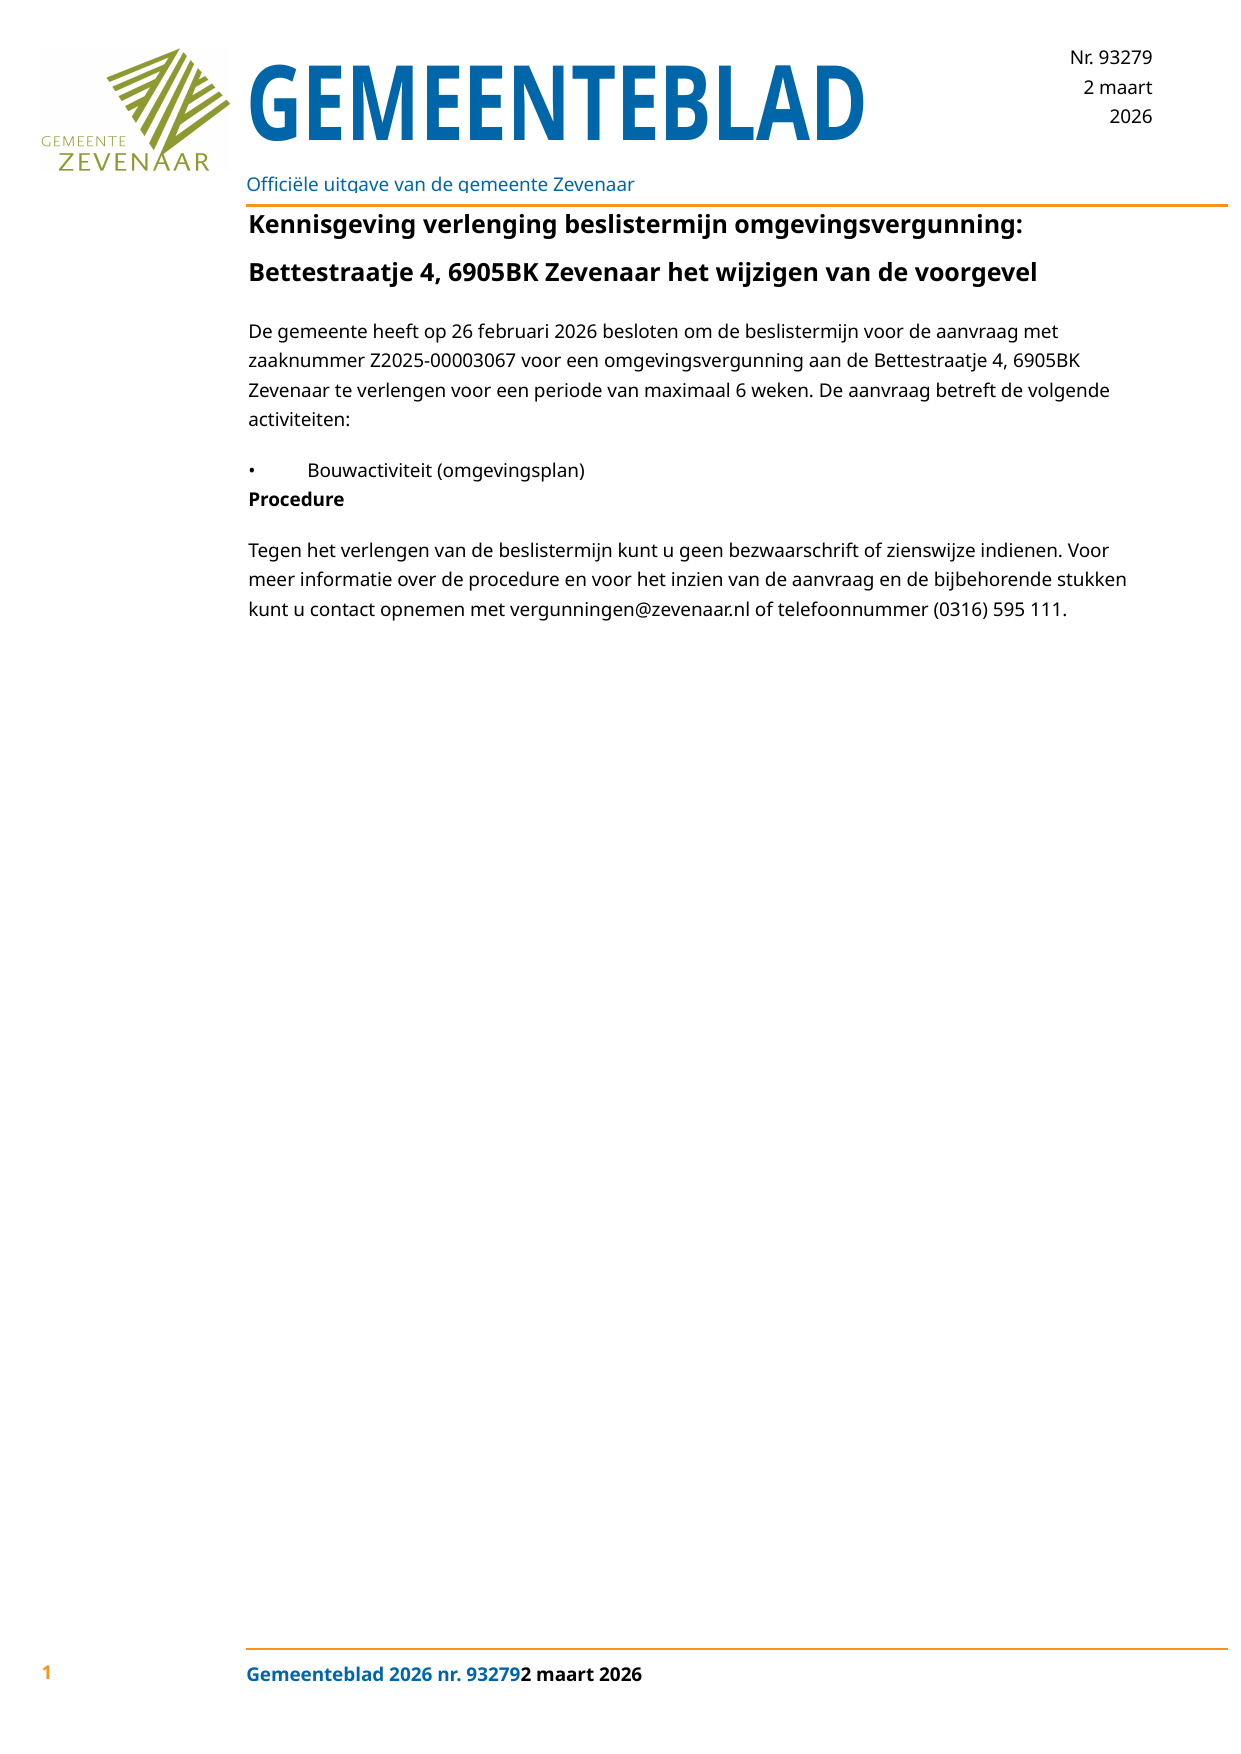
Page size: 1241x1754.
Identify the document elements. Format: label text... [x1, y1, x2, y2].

text De gemeente heeft op 26 februari 2026 besloten om de beslistermijn voor de aanvraag met zaaknummer Z2025-00003067 voor een omgevingsvergunning aan de Bettestraatje 4, 6905BK Zevenaar te verlengen voor een periode van maximaal 6 weken. De aanvraag betreft de volgende activiteiten: [248, 318, 1152, 432]
list Bouwactiviteit (omgevingsplan) [248, 457, 1152, 483]
picture [41, 47, 231, 172]
text Tegen het verlengen van de beslistermijn kunt u geen bezwaarschrift of zienswijze indienen. Voor meer informatie over de procedure en voor het inzien van de aanvraag en de bijbehorende stukken kunt u contact opnemen met vergunningen@zevenaar.nl of telefoonnummer (0316) 595 111. [248, 537, 1152, 622]
text Procedure [248, 487, 1152, 512]
text Kennisgeving verlenging beslistermijn omgevingsvergunning: Bettestraatje 4, 6905BK Zevenaar het wijzigen van de voorgevel [248, 207, 1152, 288]
